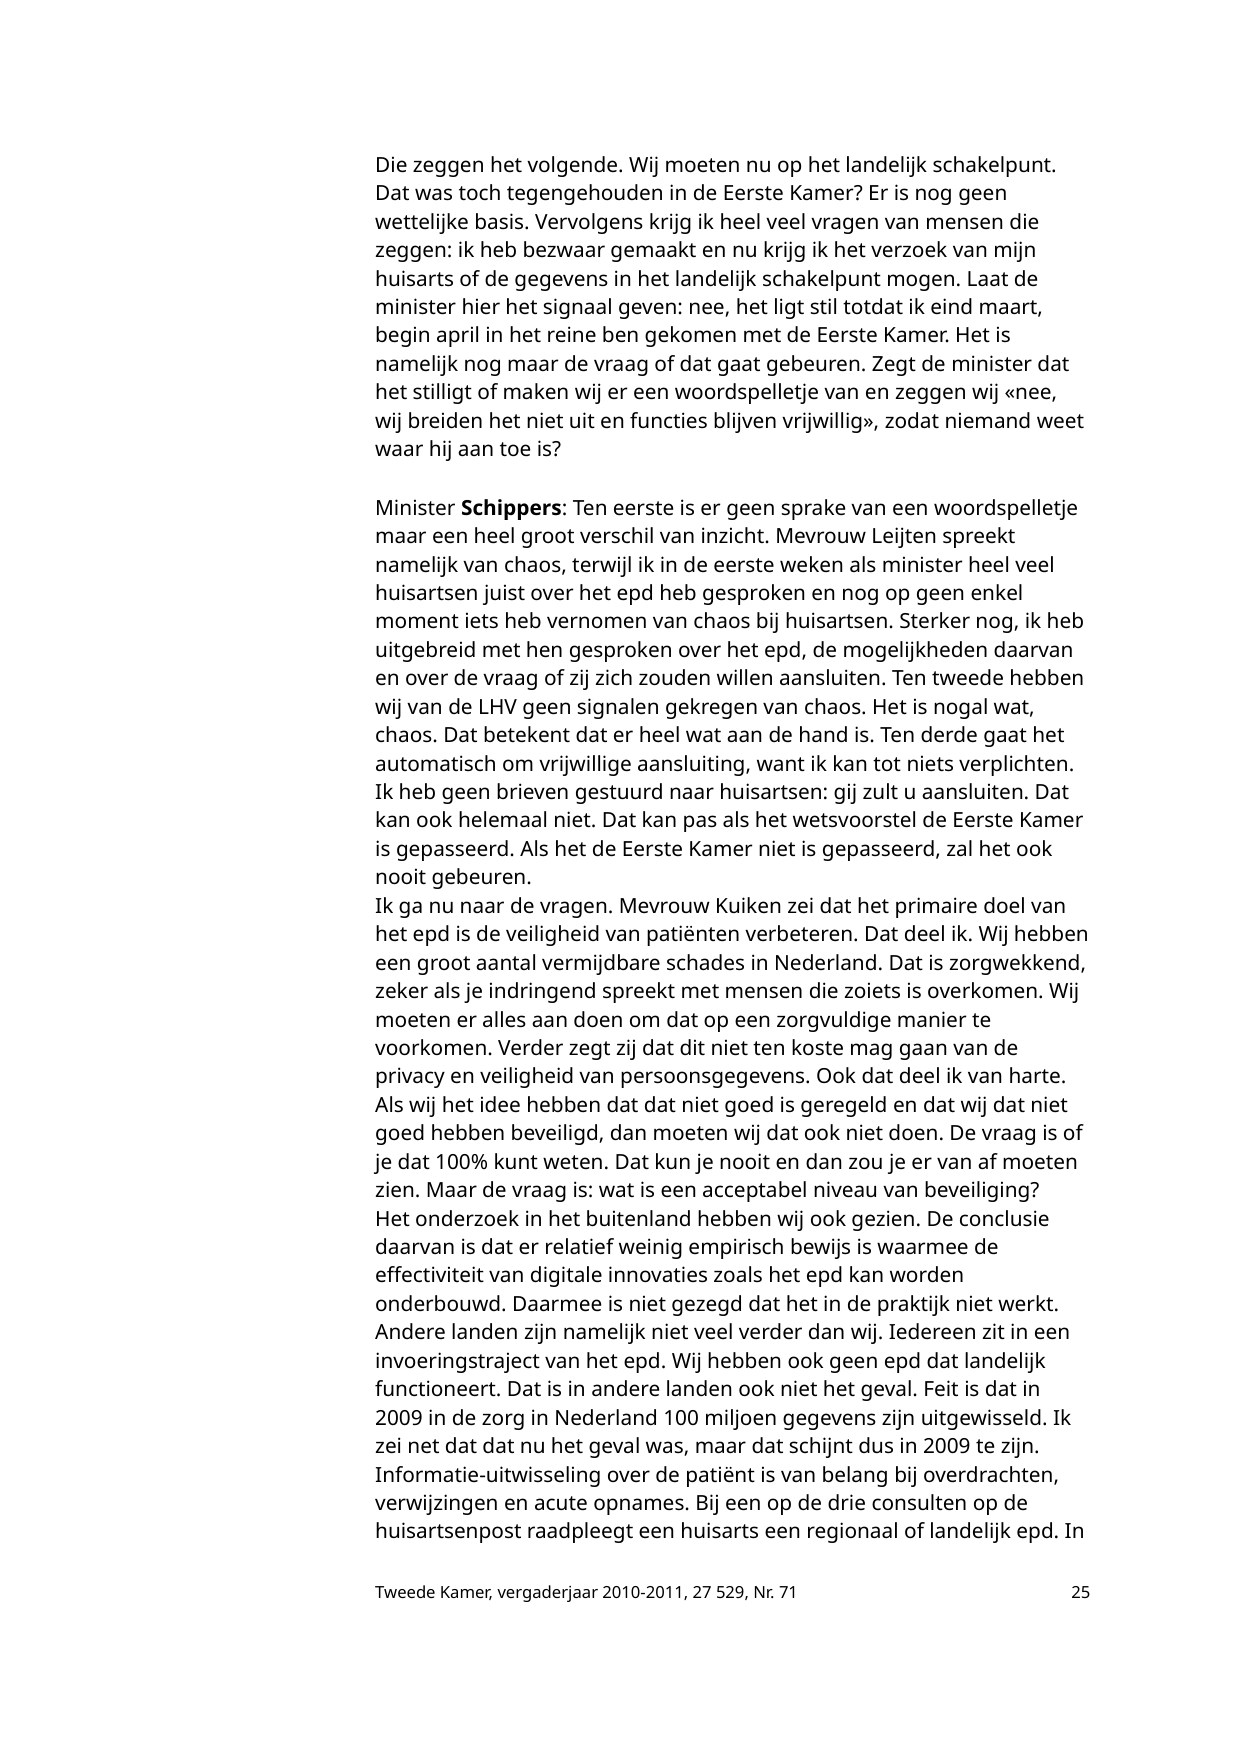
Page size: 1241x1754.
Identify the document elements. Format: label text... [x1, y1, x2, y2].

text Informatie-uitwisseling over de patiënt is van belang bij overdrachten, verwijzingen en acute opnames. Bij een op de drie consulten op de huisartsenpost raadpleegt een huisarts een regionaal of landelijk epd. In [375, 1460, 1090, 1545]
text Het onderzoek in het buitenland hebben wij ook gezien. De conclusie daarvan is dat er relatief weinig empirisch bewijs is waarmee de effectiviteit van digitale innovaties zoals het epd kan worden onderbouwd. Daarmee is niet gezegd dat het in de praktijk niet werkt. Andere landen zijn namelijk niet veel verder dan wij. Iedereen zit in een invoeringstraject van het epd. Wij hebben ook geen epd dat landelijk functioneert. Dat is in andere landen ook niet het geval. Feit is dat in 2009 in de zorg in Nederland 100 miljoen gegevens zijn uitgewisseld. Ik zei net dat dat nu het geval was, maar dat schijnt dus in 2009 te zijn. [375, 1204, 1090, 1460]
text Die zeggen het volgende. Wij moeten nu op het landelijk schakelpunt. Dat was toch tegengehouden in de Eerste Kamer? Er is nog geen wettelijke basis. Vervolgens krijg ik heel veel vragen van mensen die zeggen: ik heb bezwaar gemaakt en nu krijg ik het verzoek van mijn huisarts of de gegevens in het landelijk schakelpunt mogen. Laat de minister hier het signaal geven: nee, het ligt stil totdat ik eind maart, begin april in het reine ben gekomen met de Eerste Kamer. Het is namelijk nog maar de vraag of dat gaat gebeuren. Zegt de minister dat het stilligt of maken wij er een woordspelletje van en zeggen wij «nee, wij breiden het niet uit en functies blijven vrijwillig», zodat niemand weet waar hij aan toe is? [375, 150, 1090, 463]
text Ik ga nu naar de vragen. Mevrouw Kuiken zei dat het primaire doel van het epd is de veiligheid van patiënten verbeteren. Dat deel ik. Wij hebben een groot aantal vermijdbare schades in Nederland. Dat is zorgwekkend, zeker als je indringend spreekt met mensen die zoiets is overkomen. Wij moeten er alles aan doen om dat op een zorgvuldige manier te voorkomen. Verder zegt zij dat dit niet ten koste mag gaan van de privacy en veiligheid van persoonsgegevens. Ook dat deel ik van harte. Als wij het idee hebben dat dat niet goed is geregeld en dat wij dat niet goed hebben beveiligd, dan moeten wij dat ook niet doen. De vraag is of je dat 100% kunt weten. Dat kun je nooit en dan zou je er van af moeten zien. Maar de vraag is: wat is een acceptabel niveau van beveiliging? [375, 891, 1090, 1204]
text Minister Schippers: Ten eerste is er geen sprake van een woordspelletje maar een heel groot verschil van inzicht. Mevrouw Leijten spreekt namelijk van chaos, terwijl ik in de eerste weken als minister heel veel huisartsen juist over het epd heb gesproken en nog op geen enkel moment iets heb vernomen van chaos bij huisartsen. Sterker nog, ik heb uitgebreid met hen gesproken over het epd, de mogelijkheden daarvan en over de vraag of zij zich zouden willen aansluiten. Ten tweede hebben wij van de LHV geen signalen gekregen van chaos. Het is nogal wat, chaos. Dat betekent dat er heel wat aan de hand is. Ten derde gaat het automatisch om vrijwillige aansluiting, want ik kan tot niets verplichten. Ik heb geen brieven gestuurd naar huisartsen: gij zult u aansluiten. Dat kan ook helemaal niet. Dat kan pas als het wetsvoorstel de Eerste Kamer is gepasseerd. Als het de Eerste Kamer niet is gepasseerd, zal het ook nooit gebeuren. [375, 493, 1090, 891]
